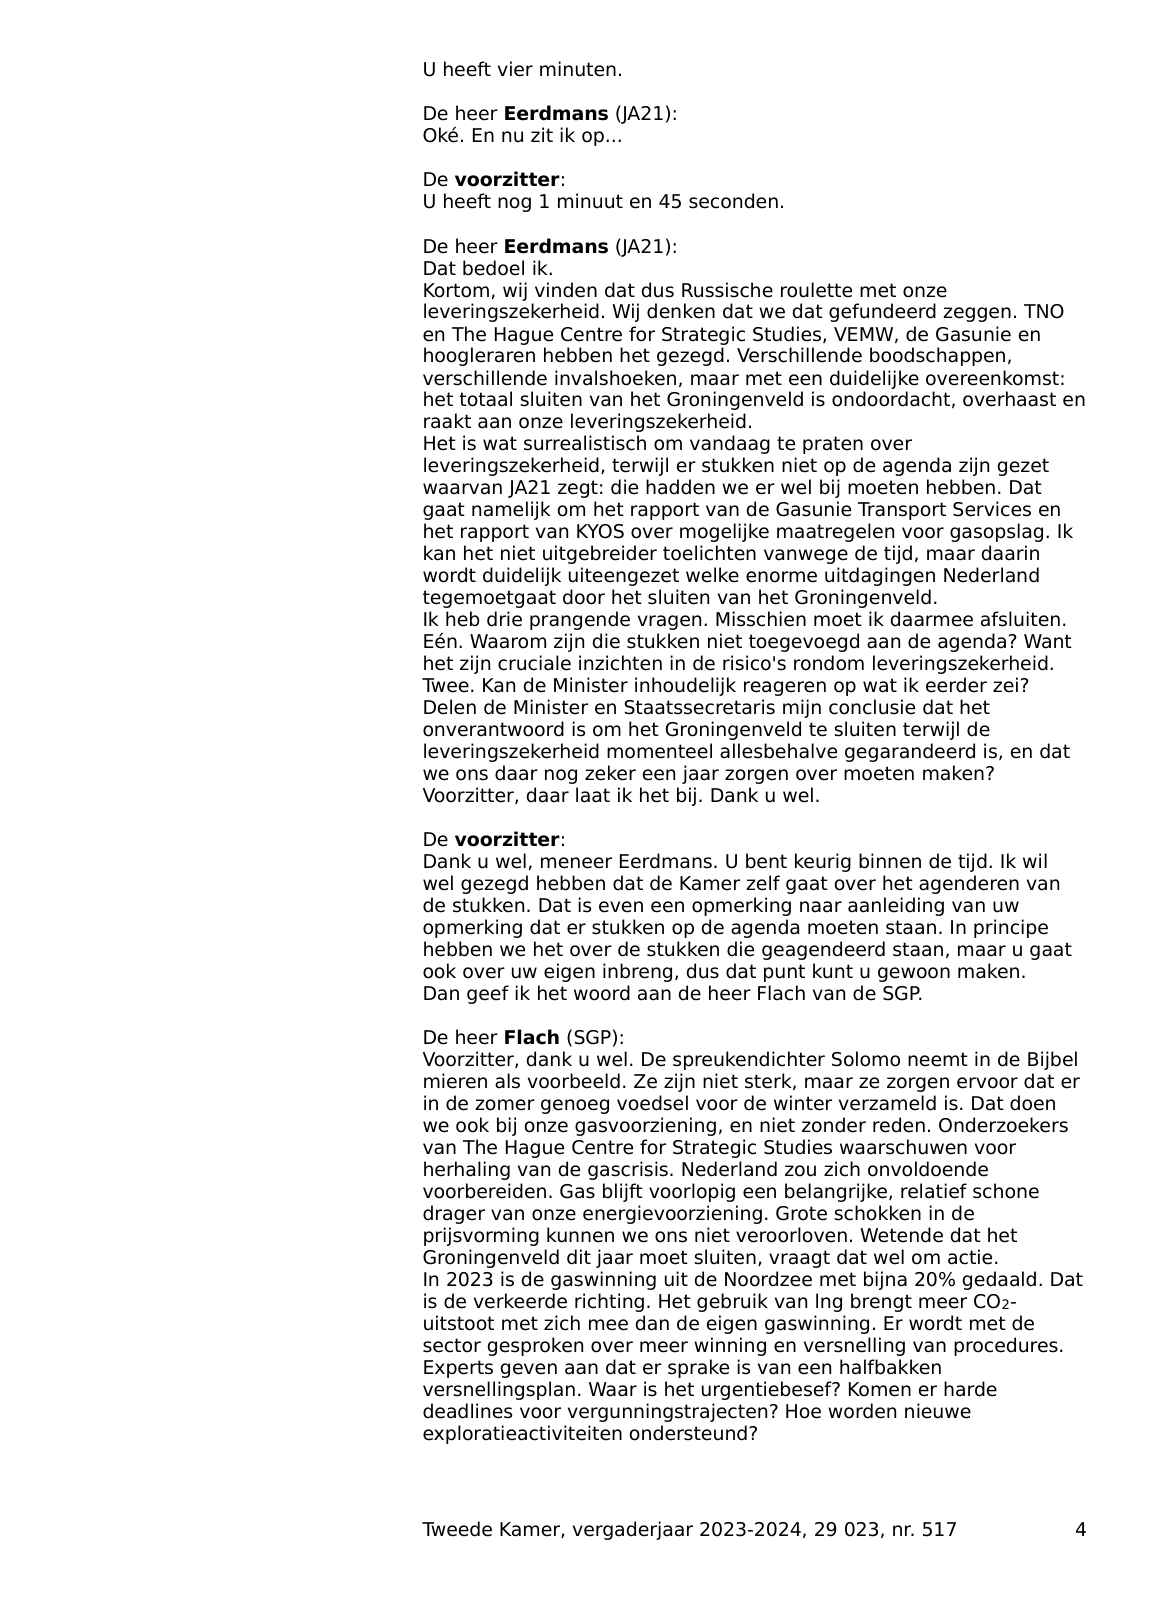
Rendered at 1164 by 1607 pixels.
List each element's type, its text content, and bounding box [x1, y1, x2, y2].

text De voorzitter: [422, 829, 1087, 851]
text Oké. En nu zit ik op... [422, 125, 1087, 147]
text De voorzitter: [422, 169, 1087, 191]
text Het is wat surrealistisch om vandaag te praten over leveringszekerheid, terwijl er stukken niet op de agenda zijn gezet waarvan JA21 zegt: die hadden we er wel bij moeten hebben. Dat gaat namelijk om het rapport van de Gasunie Transport Services en het rapport van KYOS over mogelijke maatregelen voor gasopslag. Ik kan het niet uitgebreider toelichten vanwege de tijd, maar daarin wordt duidelijk uiteengezet welke enorme uitdagingen Nederland tegemoetgaat door het sluiten van het Groningenveld. [422, 433, 1087, 609]
text U heeft vier minuten. [422, 59, 1087, 81]
text Dank u wel, meneer Eerdmans. U bent keurig binnen de tijd. Ik wil wel gezegd hebben dat de Kamer zelf gaat over het agenderen van de stukken. Dat is even een opmerking naar aanleiding van uw opmerking dat er stukken op de agenda moeten staan. In principe hebben we het over de stukken die geagendeerd staan, maar u gaat ook over uw eigen inbreng, dus dat punt kunt u gewoon maken. [422, 851, 1087, 983]
text In 2023 is de gaswinning uit de Noordzee met bijna 20% gedaald. Dat is de verkeerde richting. Het gebruik van lng brengt meer CO2-uitstoot met zich mee dan de eigen gaswinning. Er wordt met de sector gesproken over meer winning en versnelling van procedures. Experts geven aan dat er sprake is van een halfbakken versnellingsplan. Waar is het urgentiebesef? Komen er harde deadlines voor vergunningstrajecten? Hoe worden nieuwe exploratieactiviteiten ondersteund? [422, 1269, 1087, 1445]
text Dat bedoel ik. [422, 257, 1087, 279]
text Dan geef ik het woord aan de heer Flach van de SGP. [422, 983, 1087, 1005]
text De heer Eerdmans (JA21): [422, 236, 1087, 257]
text U heeft nog 1 minuut en 45 seconden. [422, 191, 1087, 213]
text De heer Flach (SGP): [422, 1027, 1087, 1049]
text Kortom, wij vinden dat dus Russische roulette met onze leveringszekerheid. Wij denken dat we dat gefundeerd zeggen. TNO en The Hague Centre for Strategic Studies, VEMW, de Gasunie en hoogleraren hebben het gezegd. Verschillende boodschappen, verschillende invalshoeken, maar met een duidelijke overeenkomst: het totaal sluiten van het Groningenveld is ondoordacht, overhaast en raakt aan onze leveringszekerheid. [422, 279, 1087, 433]
text Ik heb drie prangende vragen. Misschien moet ik daarmee afsluiten. Eén. Waarom zijn die stukken niet toegevoegd aan de agenda? Want het zijn cruciale inzichten in de risico's rondom leveringszekerheid. Twee. Kan de Minister inhoudelijk reageren op wat ik eerder zei? Delen de Minister en Staatssecretaris mijn conclusie dat het onverantwoord is om het Groningenveld te sluiten terwijl de leveringszekerheid momenteel allesbehalve gegarandeerd is, en dat we ons daar nog zeker een jaar zorgen over moeten maken? [422, 609, 1087, 785]
text Voorzitter, daar laat ik het bij. Dank u wel. [422, 785, 1087, 807]
text Voorzitter, dank u wel. De spreukendichter Solomo neemt in de Bijbel mieren als voorbeeld. Ze zijn niet sterk, maar ze zorgen ervoor dat er in de zomer genoeg voedsel voor de winter verzameld is. Dat doen we ook bij onze gasvoorziening, en niet zonder reden. Onderzoekers van The Hague Centre for Strategic Studies waarschuwen voor herhaling van de gascrisis. Nederland zou zich onvoldoende voorbereiden. Gas blijft voorlopig een belangrijke, relatief schone drager van onze energievoorziening. Grote schokken in de prijsvorming kunnen we ons niet veroorloven. Wetende dat het Groningenveld dit jaar moet sluiten, vraagt dat wel om actie. [422, 1049, 1087, 1269]
text De heer Eerdmans (JA21): [422, 103, 1087, 125]
